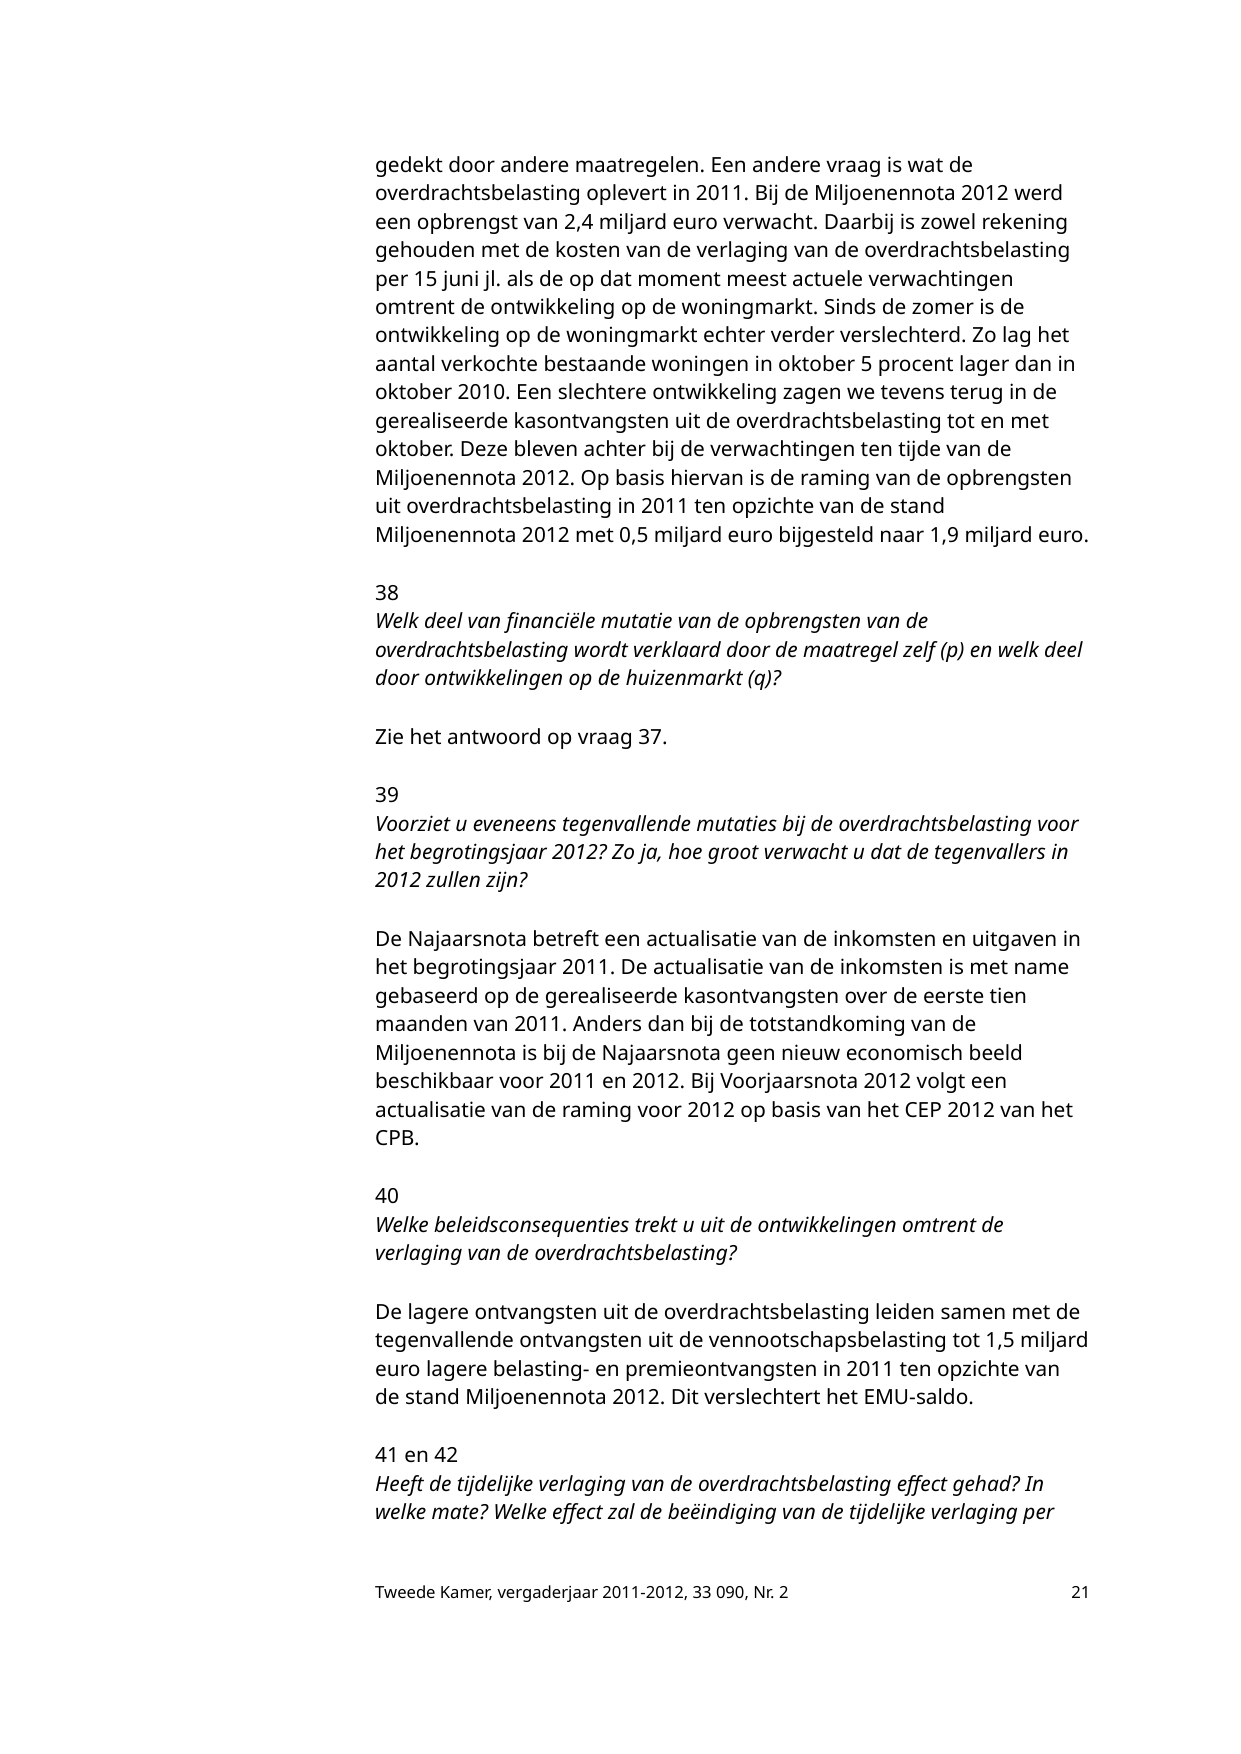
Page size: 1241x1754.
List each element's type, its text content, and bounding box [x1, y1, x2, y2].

text Welke beleidsconsequenties trekt u uit de ontwikkelingen omtrent de verlaging van de overdrachtsbelasting? [375, 1210, 1090, 1267]
text De Najaarsnota betreft een actualisatie van de inkomsten en uitgaven in het begrotingsjaar 2011. De actualisatie van de inkomsten is met name gebaseerd op de gerealiseerde kasontvangsten over de eerste tien maanden van 2011. Anders dan bij de totstandkoming van de Miljoenennota is bij de Najaarsnota geen nieuw economisch beeld beschikbaar voor 2011 en 2012. Bij Voorjaarsnota 2012 volgt een actualisatie van de raming voor 2012 op basis van het CEP 2012 van het CPB. [375, 924, 1090, 1152]
text Welk deel van financiële mutatie van de opbrengsten van de overdrachtsbelasting wordt verklaard door de maatregel zelf (p) en welk deel door ontwikkelingen op de huizenmarkt (q)? [375, 607, 1090, 692]
text 41 en 42 [375, 1441, 1090, 1469]
text Heeft de tijdelijke verlaging van de overdrachtsbelasting effect gehad? In welke mate? Welke effect zal de beëindiging van de tijdelijke verlaging per [375, 1469, 1090, 1526]
text 40 [375, 1182, 1090, 1210]
text 39 [375, 780, 1090, 809]
text Voorziet u eveneens tegenvallende mutaties bij de overdrachtsbelasting voor het begrotingsjaar 2012? Zo ja, hoe groot verwacht u dat de tegenvallers in 2012 zullen zijn? [375, 809, 1090, 894]
text gedekt door andere maatregelen. Een andere vraag is wat de overdrachtsbelasting oplevert in 2011. Bij de Miljoenennota 2012 werd een opbrengst van 2,4 miljard euro verwacht. Daarbij is zowel rekening gehouden met de kosten van de verlaging van de overdrachtsbelasting per 15 juni jl. als de op dat moment meest actuele verwachtingen omtrent de ontwikkeling op de woningmarkt. Sinds de zomer is de ontwikkeling op de woningmarkt echter verder verslechterd. Zo lag het aantal verkochte bestaande woningen in oktober 5 procent lager dan in oktober 2010. Een slechtere ontwikkeling zagen we tevens terug in de gerealiseerde kasontvangsten uit de overdrachtsbelasting tot en met oktober. Deze bleven achter bij de verwachtingen ten tijde van de Miljoenennota 2012. Op basis hiervan is de raming van de opbrengsten uit overdrachtsbelasting in 2011 ten opzichte van de stand Miljoenennota 2012 met 0,5 miljard euro bijgesteld naar 1,9 miljard euro. [375, 150, 1090, 548]
text De lagere ontvangsten uit de overdrachtsbelasting leiden samen met de tegenvallende ontvangsten uit de vennootschapsbelasting tot 1,5 miljard euro lagere belasting- en premieontvangsten in 2011 ten opzichte van de stand Miljoenennota 2012. Dit verslechtert het EMU-saldo. [375, 1297, 1090, 1411]
text Zie het antwoord op vraag 37. [375, 722, 1090, 750]
text 38 [375, 578, 1090, 607]
